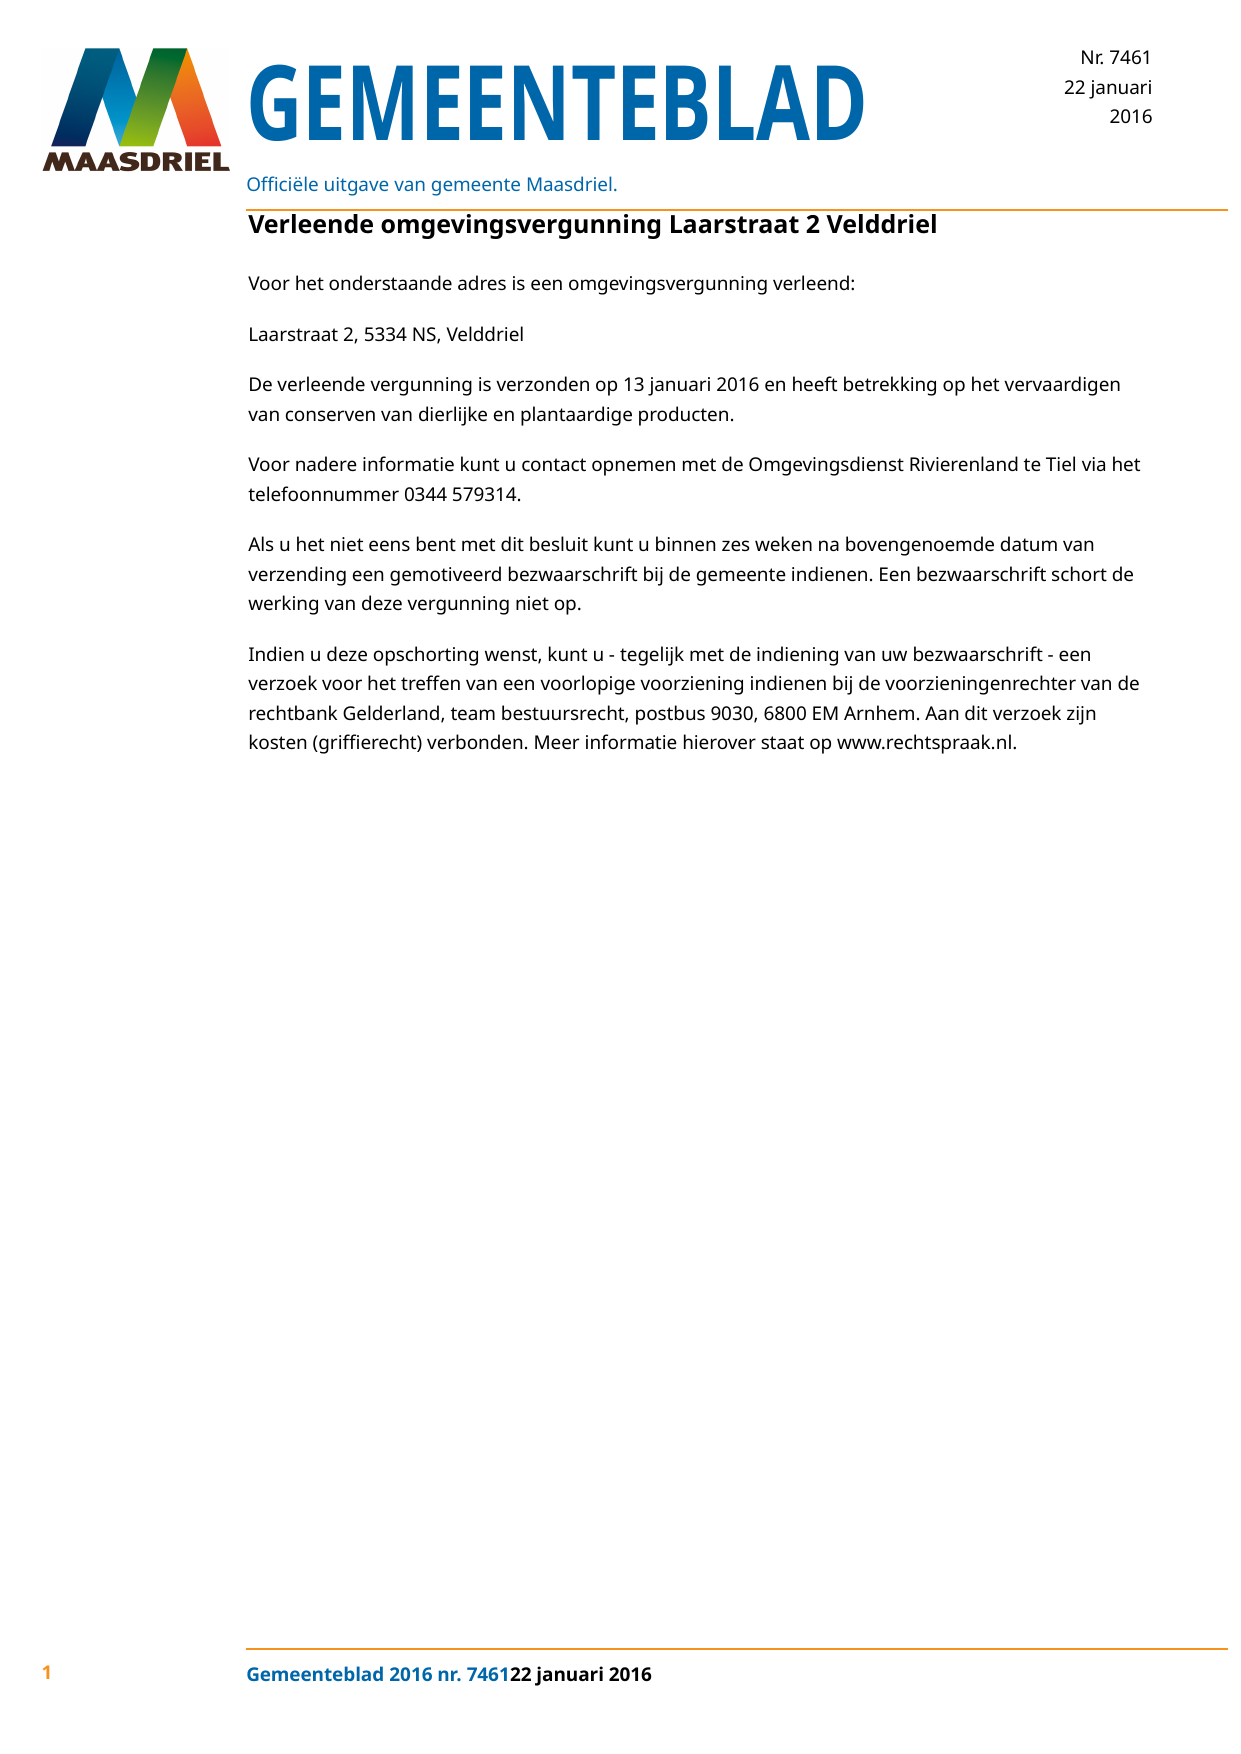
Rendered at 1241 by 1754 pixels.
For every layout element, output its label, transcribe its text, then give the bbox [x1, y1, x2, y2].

text Verleende omgevingsvergunning Laarstraat 2 Velddriel [248, 211, 1152, 241]
text Voor nadere informatie kunt u contact opnemen met de Omgevingsdienst Rivierenland te Tiel via het telefoonnummer 0344 579314. [248, 451, 1152, 506]
text Voor het onderstaande adres is een omgevingsvergunning verleend: [248, 270, 1152, 296]
text Als u het niet eens bent met dit besluit kunt u binnen zes weken na bovengenoemde datum van verzending een gemotiveerd bezwaarschrift bij de gemeente indienen. Een bezwaarschrift schort de werking van deze vergunning niet op. [248, 531, 1152, 616]
text Laarstraat 2, 5334 NS, Velddriel [248, 321, 1152, 346]
text De verleende vergunning is verzonden op 13 januari 2016 en heeft betrekking op het vervaardigen van conserven van dierlijke en plantaardige producten. [248, 371, 1152, 426]
picture [41, 47, 231, 172]
text Indien u deze opschorting wenst, kunt u - tegelijk met de indiening van uw bezwaarschrift - een verzoek voor het treffen van een voorlopige voorziening indienen bij de voorzieningenrechter van de rechtbank Gelderland, team bestuursrecht, postbus 9030, 6800 EM Arnhem. Aan dit verzoek zijn kosten (griffierecht) verbonden. Meer informatie hierover staat op www.rechtspraak.nl. [248, 641, 1152, 755]
